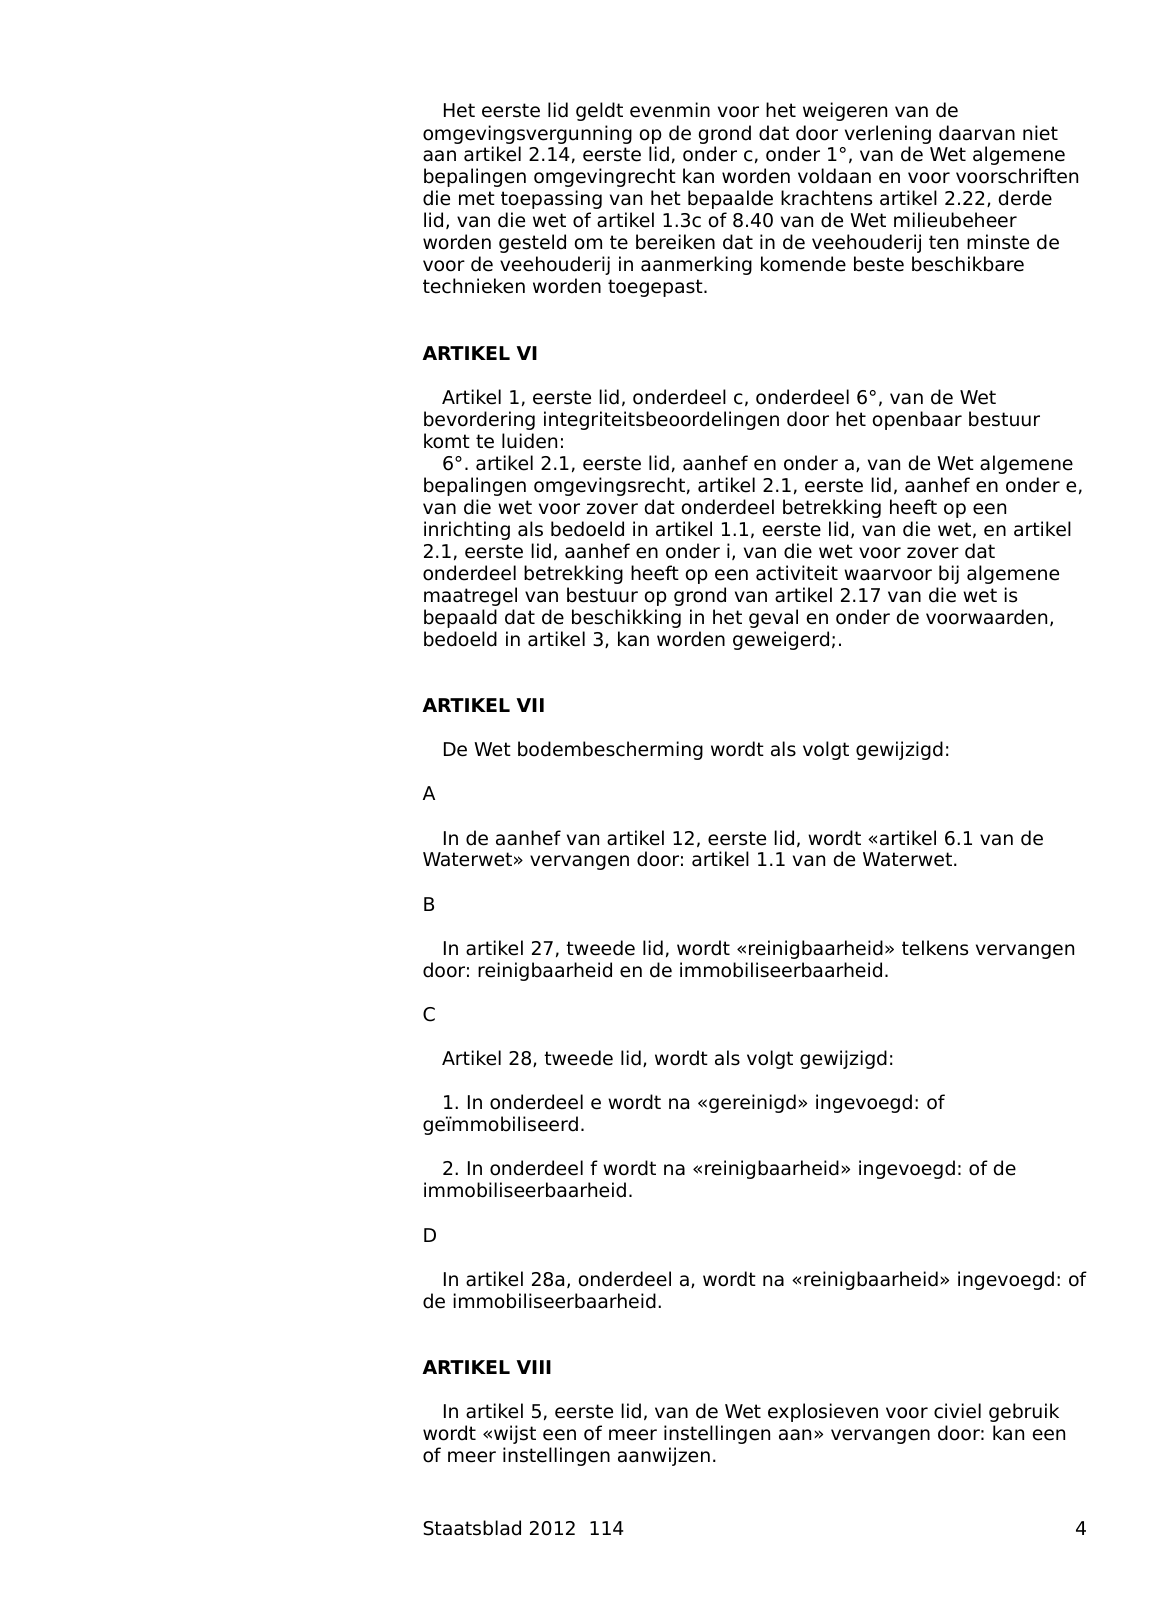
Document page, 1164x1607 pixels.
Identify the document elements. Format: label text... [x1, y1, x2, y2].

text A [422, 783, 1087, 805]
text D [422, 1224, 1087, 1246]
text In de aanhef van artikel 12, eerste lid, wordt «artikel 6.1 van de Waterwet» vervangen door: artikel 1.1 van de Waterwet. [422, 827, 1087, 871]
text B [422, 893, 1087, 916]
text 6°. artikel 2.1, eerste lid, aanhef en onder a, van de Wet algemene bepalingen omgevingsrecht, artikel 2.1, eerste lid, aanhef en onder e, van die wet voor zover dat onderdeel betrekking heeft op een inrichting als bedoeld in artikel 1.1, eerste lid, van die wet, en artikel 2.1, eerste lid, aanhef en onder i, van die wet voor zover dat onderdeel betrekking heeft op een activiteit waarvoor bij algemene maatregel van bestuur op grond van artikel 2.17 van die wet is bepaald dat de beschikking in het geval en onder de voorwaarden, bedoeld in artikel 3, kan worden geweigerd;. [422, 453, 1087, 651]
text In artikel 27, tweede lid, wordt «reinigbaarheid» telkens vervangen door: reinigbaarheid en de immobiliseerbaarheid. [422, 938, 1087, 982]
subtitle ARTIKEL VI [422, 343, 1087, 364]
text Het eerste lid geldt evenmin voor het weigeren van de omgevingsvergunning op de grond dat door verlening daarvan niet aan artikel 2.14, eerste lid, onder c, onder 1°, van de Wet algemene bepalingen omgevingrecht kan worden voldaan en voor voorschriften die met toepassing van het bepaalde krachtens artikel 2.22, derde lid, van die wet of artikel 1.3c of 8.40 van de Wet milieubeheer worden gesteld om te bereiken dat in de veehouderij ten minste de voor de veehouderij in aanmerking komende beste beschikbare technieken worden toegepast. [422, 100, 1087, 298]
text Artikel 1, eerste lid, onderdeel c, onderdeel 6°, van de Wet bevordering integriteitsbeoordelingen door het openbaar bestuur komt te luiden: [422, 387, 1087, 453]
text Artikel 28, tweede lid, wordt als volgt gewijzigd: [422, 1048, 1087, 1070]
text De Wet bodembescherming wordt als volgt gewijzigd: [422, 739, 1087, 761]
text 1. In onderdeel e wordt na «gereinigd» ingevoegd: of geïmmobiliseerd. [422, 1092, 1087, 1136]
subtitle ARTIKEL VII [422, 695, 1087, 717]
text C [422, 1004, 1087, 1026]
subtitle ARTIKEL VIII [422, 1357, 1087, 1379]
text 2. In onderdeel f wordt na «reinigbaarheid» ingevoegd: of de immobiliseerbaarheid. [422, 1158, 1087, 1202]
text In artikel 5, eerste lid, van de Wet explosieven voor civiel gebruik wordt «wijst een of meer instellingen aan» vervangen door: kan een of meer instellingen aanwijzen. [422, 1401, 1087, 1467]
text In artikel 28a, onderdeel a, wordt na «reinigbaarheid» ingevoegd: of de immobiliseerbaarheid. [422, 1269, 1087, 1313]
